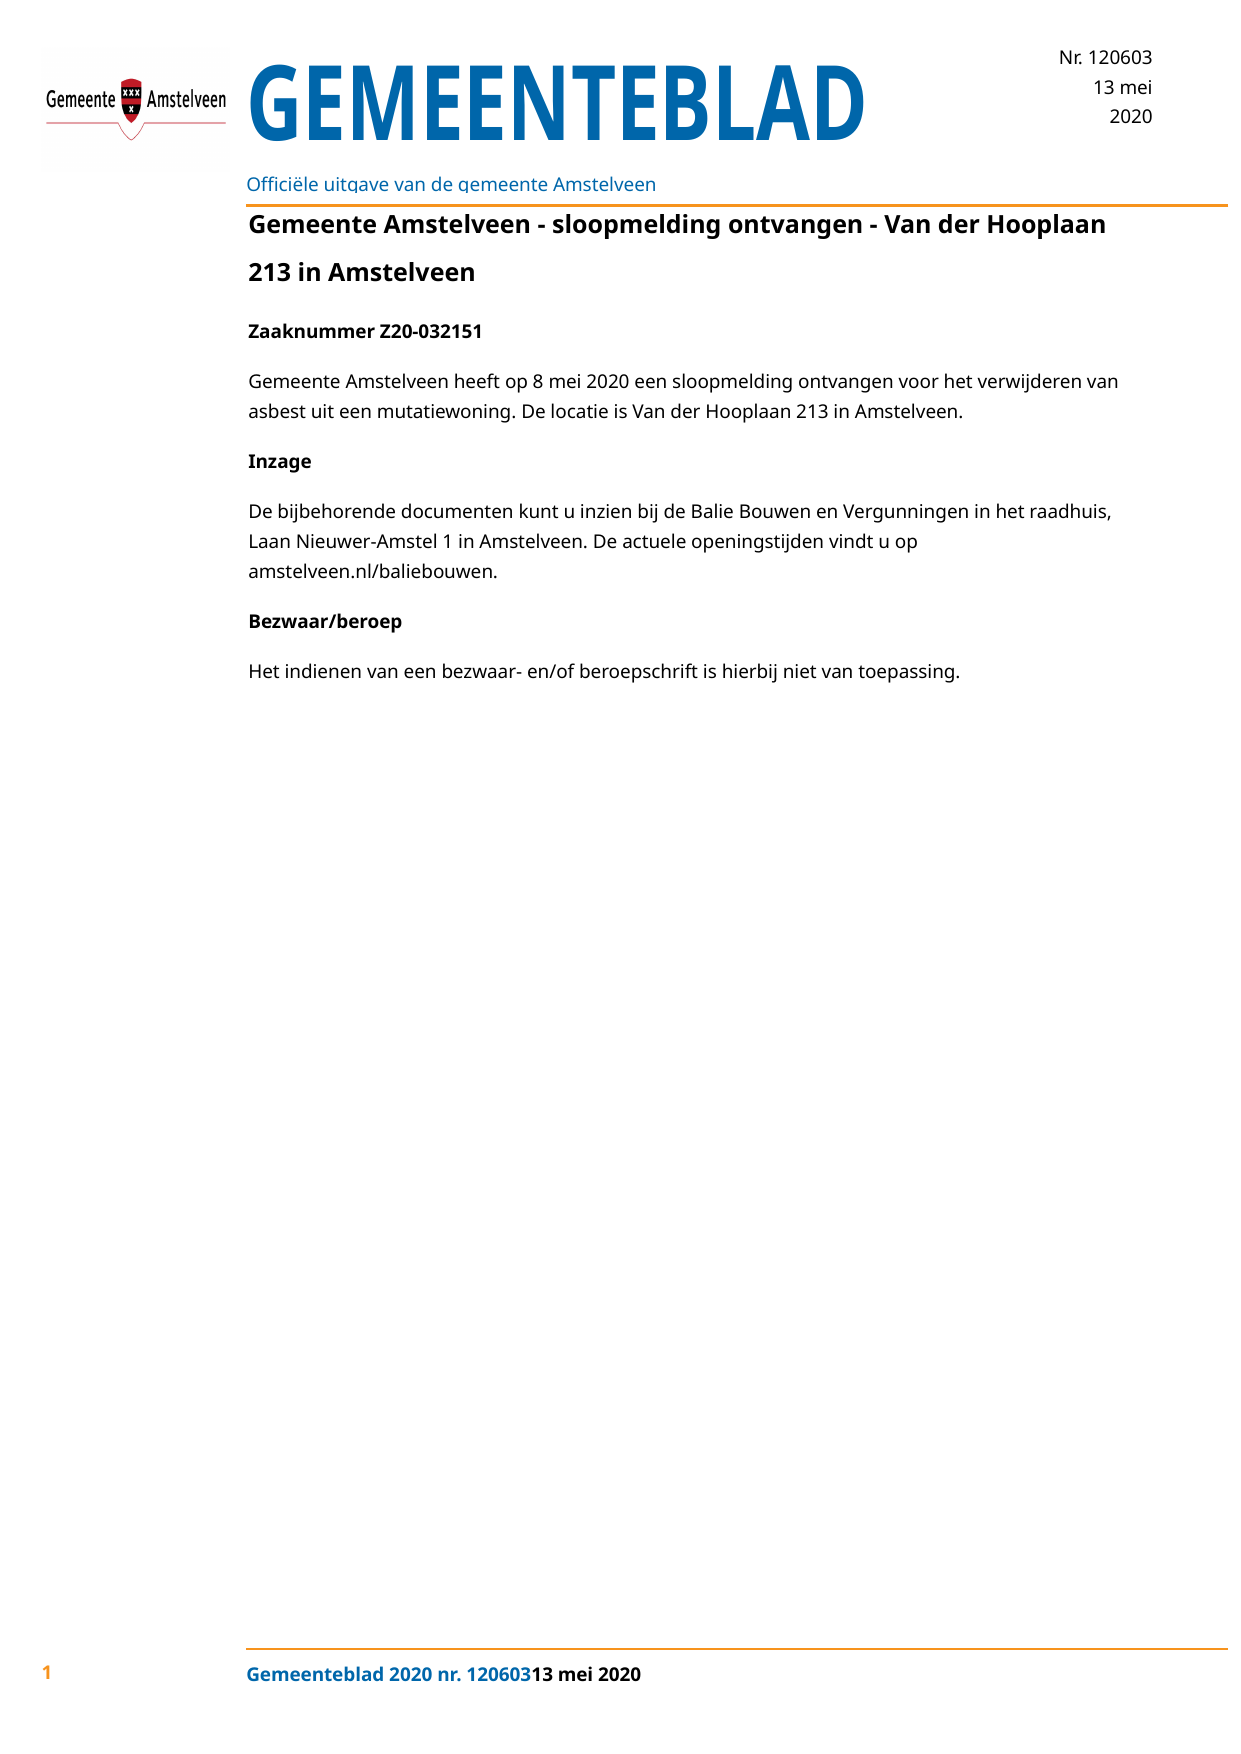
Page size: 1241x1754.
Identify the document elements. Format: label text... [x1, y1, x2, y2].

text Gemeente Amstelveen - sloopmelding ontvangen - Van der Hooplaan 213 in Amstelveen [248, 207, 1152, 288]
text Zaaknummer Z20-032151 [248, 318, 1152, 344]
text Gemeente Amstelveen heeft op 8 mei 2020 een sloopmelding ontvangen voor het verwijderen van asbest uit een mutatiewoning. De locatie is Van der Hooplaan 213 in Amstelveen. [248, 368, 1152, 424]
picture [41, 47, 231, 172]
text Het indienen van een bezwaar- en/of beroepschrift is hierbij niet van toepassing. [248, 659, 1152, 684]
text De bijbehorende documenten kunt u inzien bij de Balie Bouwen en Vergunningen in het raadhuis, Laan Nieuwer-Amstel 1 in Amstelveen. De actuele openingstijden vindt u op amstelveen.nl/baliebouwen. [248, 499, 1152, 584]
text Inzage [248, 448, 1152, 474]
text Bezwaar/beroep [248, 608, 1152, 634]
